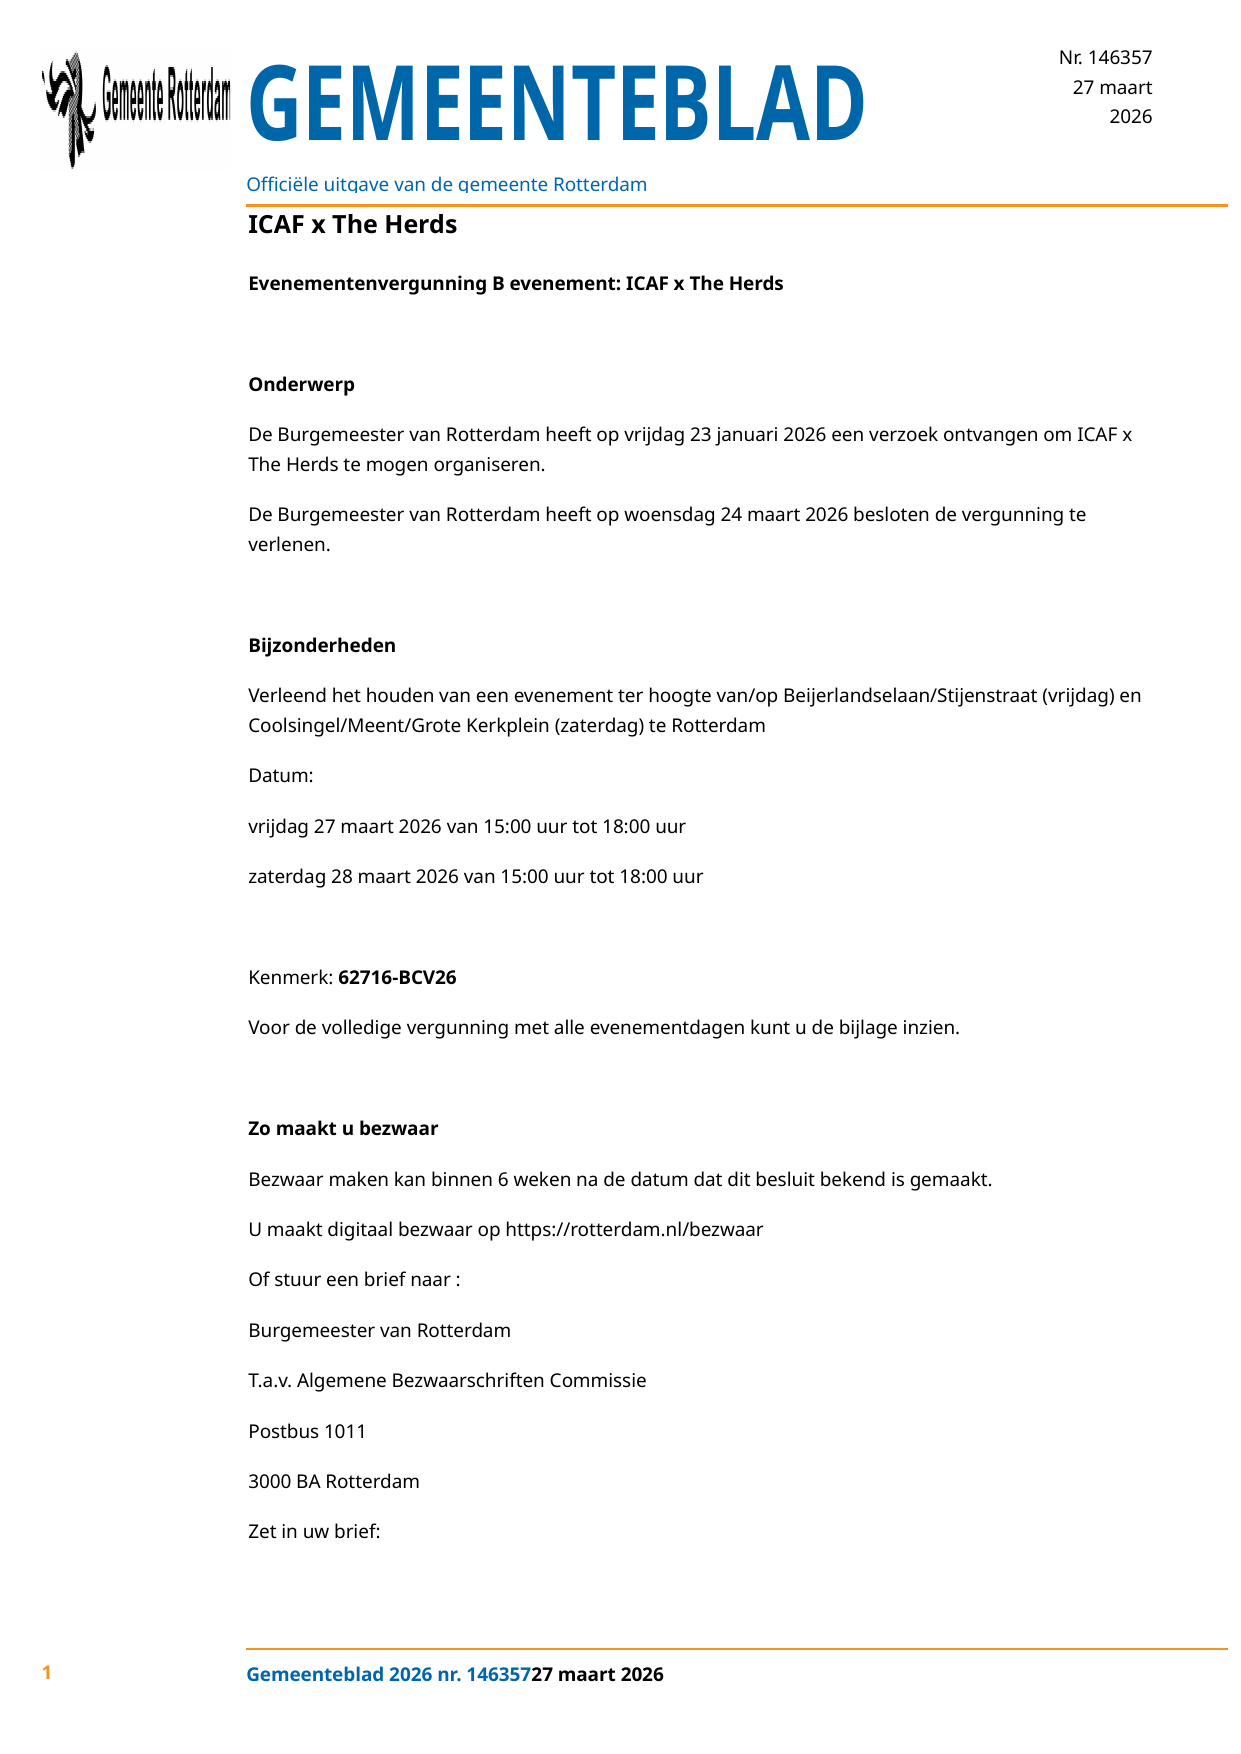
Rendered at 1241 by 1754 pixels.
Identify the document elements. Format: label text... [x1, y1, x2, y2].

text U maakt digitaal bezwaar op https://rotterdam.nl/bezwaar [248, 1216, 1152, 1242]
text De Burgemeester van Rotterdam heeft op woensdag 24 maart 2026 besloten de vergunning te verlenen. [248, 502, 1152, 557]
text Onderwerp [248, 371, 1152, 397]
text 3000 BA Rotterdam [248, 1468, 1152, 1494]
text Burgemeester van Rotterdam [248, 1317, 1152, 1343]
text zaterdag 28 maart 2026 van 15:00 uur tot 18:00 uur [248, 863, 1152, 889]
text Bezwaar maken kan binnen 6 weken na de datum dat dit besluit bekend is gemaakt. [248, 1166, 1152, 1191]
text Zo maakt u bezwaar [248, 1115, 1152, 1141]
text ICAF x The Herds [248, 207, 1152, 241]
text Postbus 1011 [248, 1418, 1152, 1443]
text Zet in uw brief: [248, 1519, 1152, 1544]
text Evenementenvergunning B evenement: ICAF x The Herds [248, 270, 1152, 296]
text Voor de volledige vergunning met alle evenementdagen kunt u de bijlage inzien. [248, 1014, 1152, 1040]
text Datum: [248, 762, 1152, 788]
text vrijdag 27 maart 2026 van 15:00 uur tot 18:00 uur [248, 813, 1152, 838]
picture [41, 47, 231, 172]
text Of stuur een brief naar : [248, 1267, 1152, 1292]
text De Burgemeester van Rotterdam heeft op vrijdag 23 januari 2026 een verzoek ontvangen om ICAF x The Herds te mogen organiseren. [248, 422, 1152, 477]
text Bijzonderheden [248, 632, 1152, 658]
text Kenmerk: 62716-BCV26 [248, 964, 1152, 990]
text Verleend het houden van een evenement ter hoogte van/op Beijerlandselaan/Stijenstraat (vrijdag) en Coolsingel/Meent/Grote Kerkplein (zaterdag) te Rotterdam [248, 682, 1152, 738]
text T.a.v. Algemene Bezwaarschriften Commissie [248, 1367, 1152, 1393]
